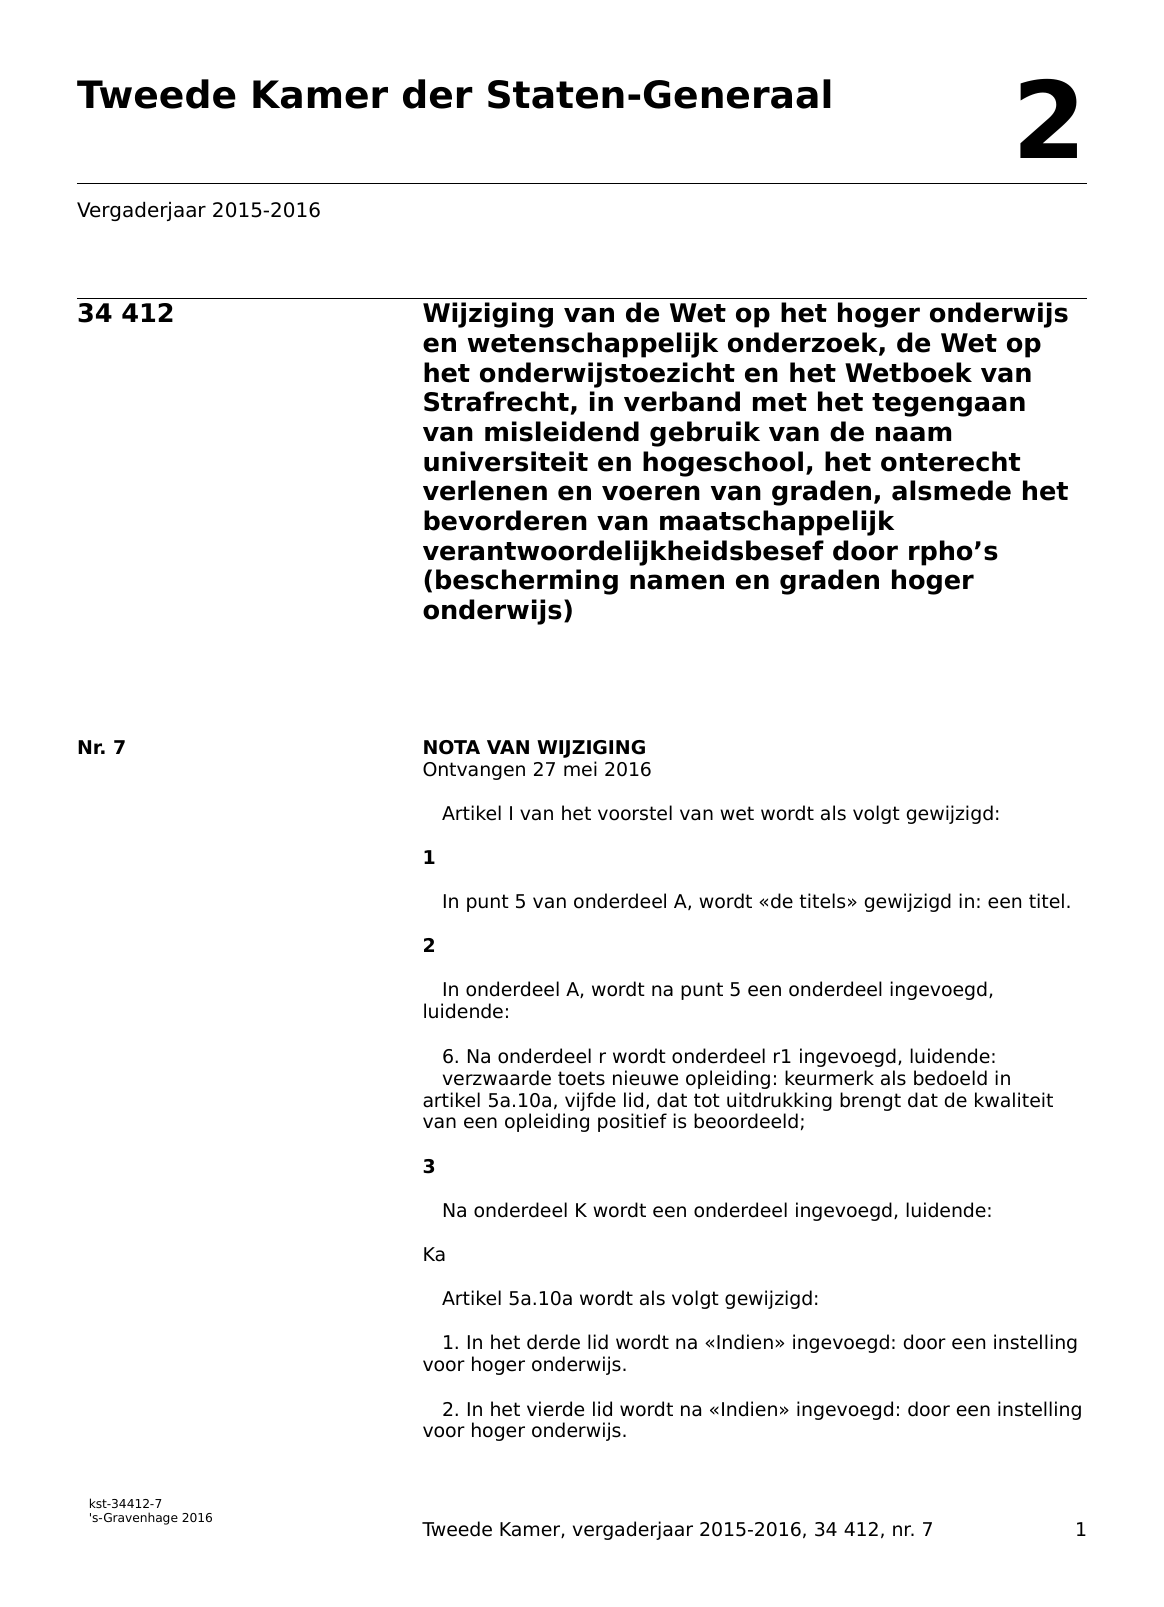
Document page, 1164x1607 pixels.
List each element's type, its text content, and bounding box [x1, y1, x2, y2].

subtitle 2 [422, 935, 1087, 957]
text 2. In het vierde lid wordt na «Indien» ingevoegd: door een instelling voor hoger onderwijs. [422, 1398, 1087, 1442]
subtitle 3 [422, 1156, 1087, 1178]
text In onderdeel A, wordt na punt 5 een onderdeel ingevoegd, luidende: [422, 979, 1087, 1023]
text verzwaarde toets nieuwe opleiding: keurmerk als bedoeld in artikel 5a.10a, vijfde lid, dat tot uitdrukking brengt dat de kwaliteit van een opleiding positief is beoordeeld; [422, 1067, 1087, 1133]
subtitle 1 [422, 847, 1087, 869]
table_cell Vergaderjaar 2015-2016 [77, 184, 1087, 298]
text Artikel I van het voorstel van wet wordt als volgt gewijzigd: [422, 803, 1087, 825]
text Artikel 5a.10a wordt als volgt gewijzigd: [422, 1288, 1087, 1310]
subtitle 34 412 Wijziging van de Wet op het hoger onderwijs en wetenschappelijk onderzoek, de Wet op het onderwijstoezicht en het Wetboek van Strafrecht, in verband met het tegengaan van misleidend gebruik van de naam universiteit en hogeschool, het onterecht verlenen en voeren van graden, alsmede het bevorderen van maatschappelijk verantwoordelijkheidsbesef door rpho’s (bescherming namen en graden hoger onderwijs) [77, 299, 1087, 626]
subtitle Nr. 7 NOTA VAN WIJZIGING [77, 737, 1087, 758]
text kst-34412-7 [88, 1497, 323, 1511]
table_header Tweede Kamer der Staten-Generaal [77, 59, 886, 183]
table_header 2 [886, 59, 1087, 183]
text In punt 5 van onderdeel A, wordt «de titels» gewijzigd in: een titel. [422, 891, 1087, 913]
text 's-Gravenhage 2016 [88, 1511, 323, 1525]
text Ontvangen 27 mei 2016 [422, 758, 1087, 781]
text 1. In het derde lid wordt na «Indien» ingevoegd: door een instelling voor hoger onderwijs. [422, 1332, 1087, 1376]
text 6. Na onderdeel r wordt onderdeel r1 ingevoegd, luidende: [422, 1046, 1087, 1067]
subtitle Ka [422, 1244, 1087, 1266]
text Na onderdeel K wordt een onderdeel ingevoegd, luidende: [422, 1200, 1087, 1222]
